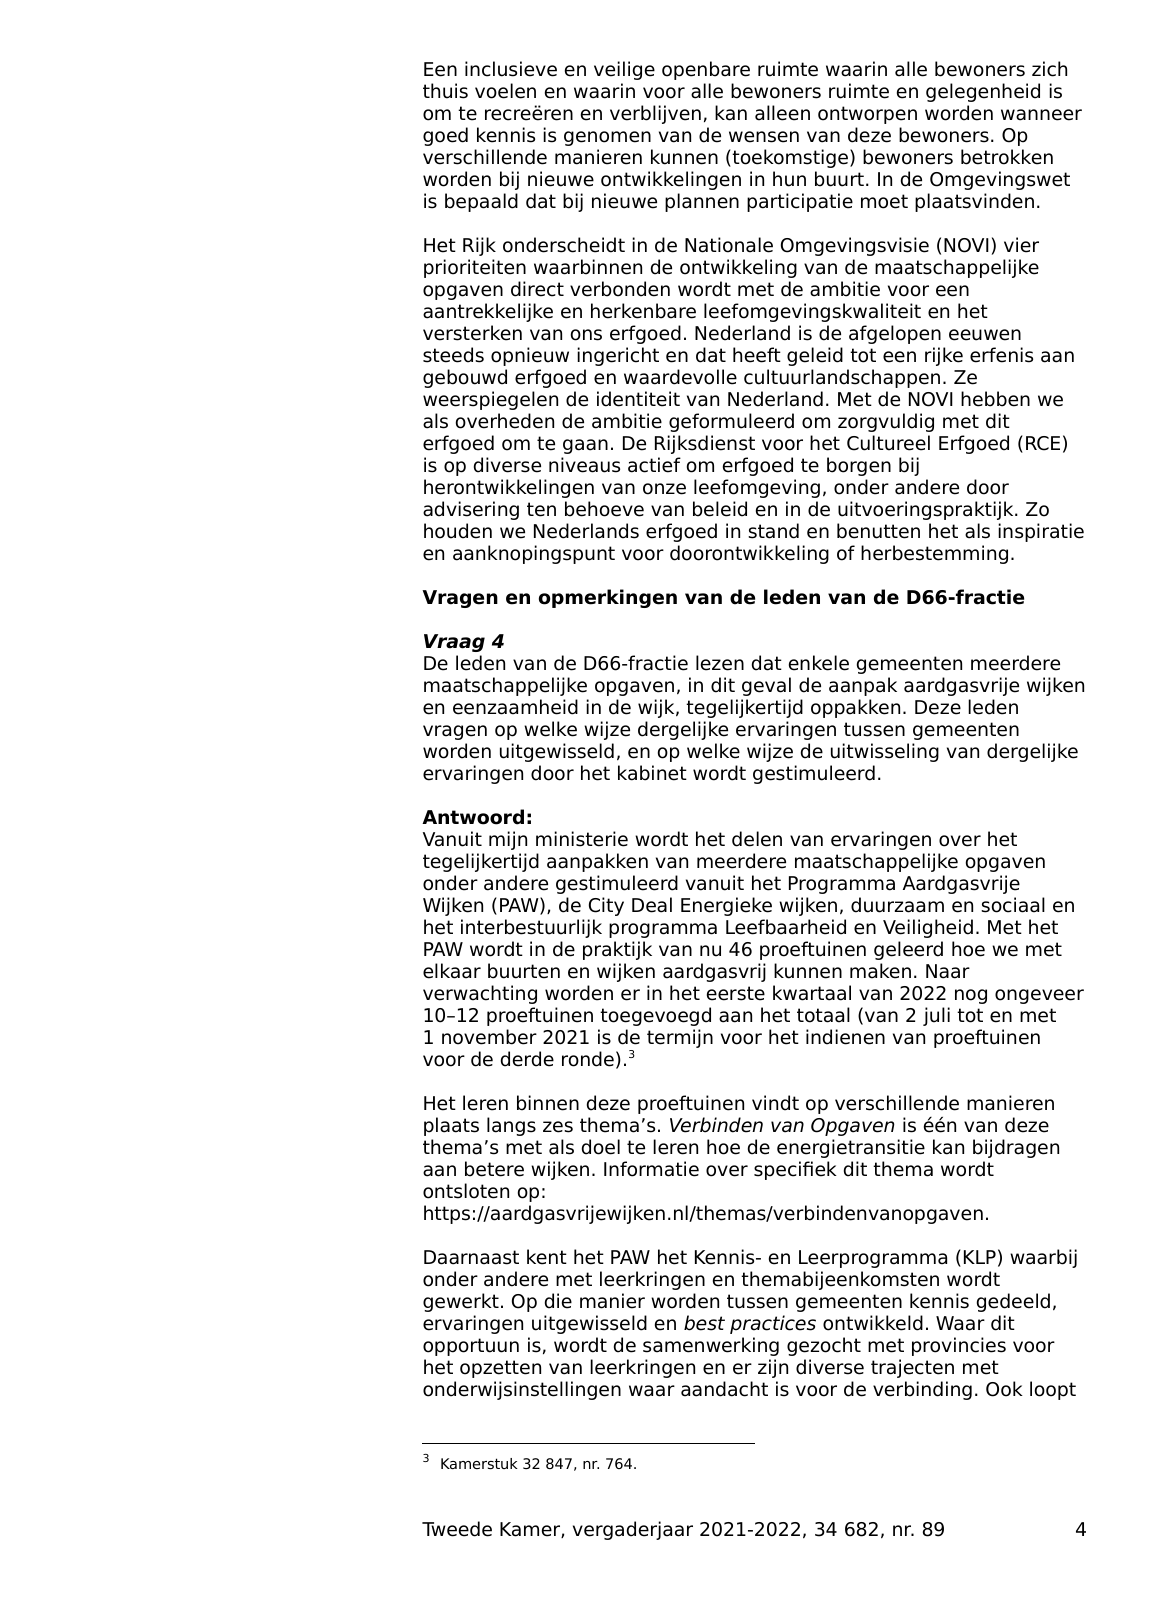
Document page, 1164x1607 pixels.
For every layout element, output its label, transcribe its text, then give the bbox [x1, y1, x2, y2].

text Vanuit mijn ministerie wordt het delen van ervaringen over het tegelijkertijd aanpakken van meerdere maatschappelijke opgaven onder andere gestimuleerd vanuit het Programma Aardgasvrije Wijken (PAW), de City Deal Energieke wijken, duurzaam en sociaal en het interbestuurlijk programma Leefbaarheid en Veiligheid. Met het PAW wordt in de praktijk van nu 46 proeftuinen geleerd hoe we met elkaar buurten en wijken aardgasvrij kunnen maken. Naar verwachting worden er in het eerste kwartaal van 2022 nog ongeveer 10–12 proeftuinen toegevoegd aan het totaal (van 2 juli tot en met 1 november 2021 is de termijn voor het indienen van proeftuinen voor de derde ronde). [422, 829, 1087, 1071]
text Het Rijk onderscheidt in de Nationale Omgevingsvisie (NOVI) vier prioriteiten waarbinnen de ontwikkeling van de maatschappelijke opgaven direct verbonden wordt met de ambitie voor een aantrekkelijke en herkenbare leefomgevingskwaliteit en het versterken van ons erfgoed. Nederland is de afgelopen eeuwen steeds opnieuw ingericht en dat heeft geleid tot een rijke erfenis aan gebouwd erfgoed en waardevolle cultuurlandschappen. Ze weerspiegelen de identiteit van Nederland. Met de NOVI hebben we als overheden de ambitie geformuleerd om zorgvuldig met dit erfgoed om te gaan. De Rijksdienst voor het Cultureel Erfgoed (RCE) is op diverse niveaus actief om erfgoed te borgen bij herontwikkelingen van onze leefomgeving, onder andere door advisering ten behoeve van beleid en in de uitvoeringspraktijk. Zo houden we Nederlands erfgoed in stand en benutten het als inspiratie en aanknopingspunt voor doorontwikkeling of herbestemming. [422, 235, 1087, 565]
text Kamerstuk 32 847, nr. 764. [422, 1452, 1087, 1474]
text Daarnaast kent het PAW het Kennis- en Leerprogramma (KLP) waarbij onder andere met leerkringen en themabijeenkomsten wordt gewerkt. Op die manier worden tussen gemeenten kennis gedeeld, ervaringen uitgewisseld en best practices ontwikkeld. Waar dit opportuun is, wordt de samenwerking gezocht met provincies voor het opzetten van leerkringen en er zijn diverse trajecten met onderwijsinstellingen waar aandacht is voor de verbinding. Ook loopt [422, 1247, 1087, 1401]
text Het leren binnen deze proeftuinen vindt op verschillende manieren plaats langs zes thema’s. Verbinden van Opgaven is één van deze thema’s met als doel te leren hoe de energietransitie kan bijdragen aan betere wijken. Informatie over specifiek dit thema wordt ontsloten op: https://aardgasvrijewijken.nl/themas/verbindenvanopgaven. [422, 1093, 1087, 1225]
text Antwoord: [422, 807, 1087, 829]
text Vraag 4 [422, 631, 1087, 653]
subtitle Vragen en opmerkingen van de leden van de D66-fractie [422, 587, 1087, 609]
text Een inclusieve en veilige openbare ruimte waarin alle bewoners zich thuis voelen en waarin voor alle bewoners ruimte en gelegenheid is om te recreëren en verblijven, kan alleen ontworpen worden wanneer goed kennis is genomen van de wensen van deze bewoners. Op verschillende manieren kunnen (toekomstige) bewoners betrokken worden bij nieuwe ontwikkelingen in hun buurt. In de Omgevingswet is bepaald dat bij nieuwe plannen participatie moet plaatsvinden. [422, 59, 1087, 213]
text De leden van de D66-fractie lezen dat enkele gemeenten meerdere maatschappelijke opgaven, in dit geval de aanpak aardgasvrije wijken en eenzaamheid in de wijk, tegelijkertijd oppakken. Deze leden vragen op welke wijze dergelijke ervaringen tussen gemeenten worden uitgewisseld, en op welke wijze de uitwisseling van dergelijke ervaringen door het kabinet wordt gestimuleerd. [422, 653, 1087, 785]
